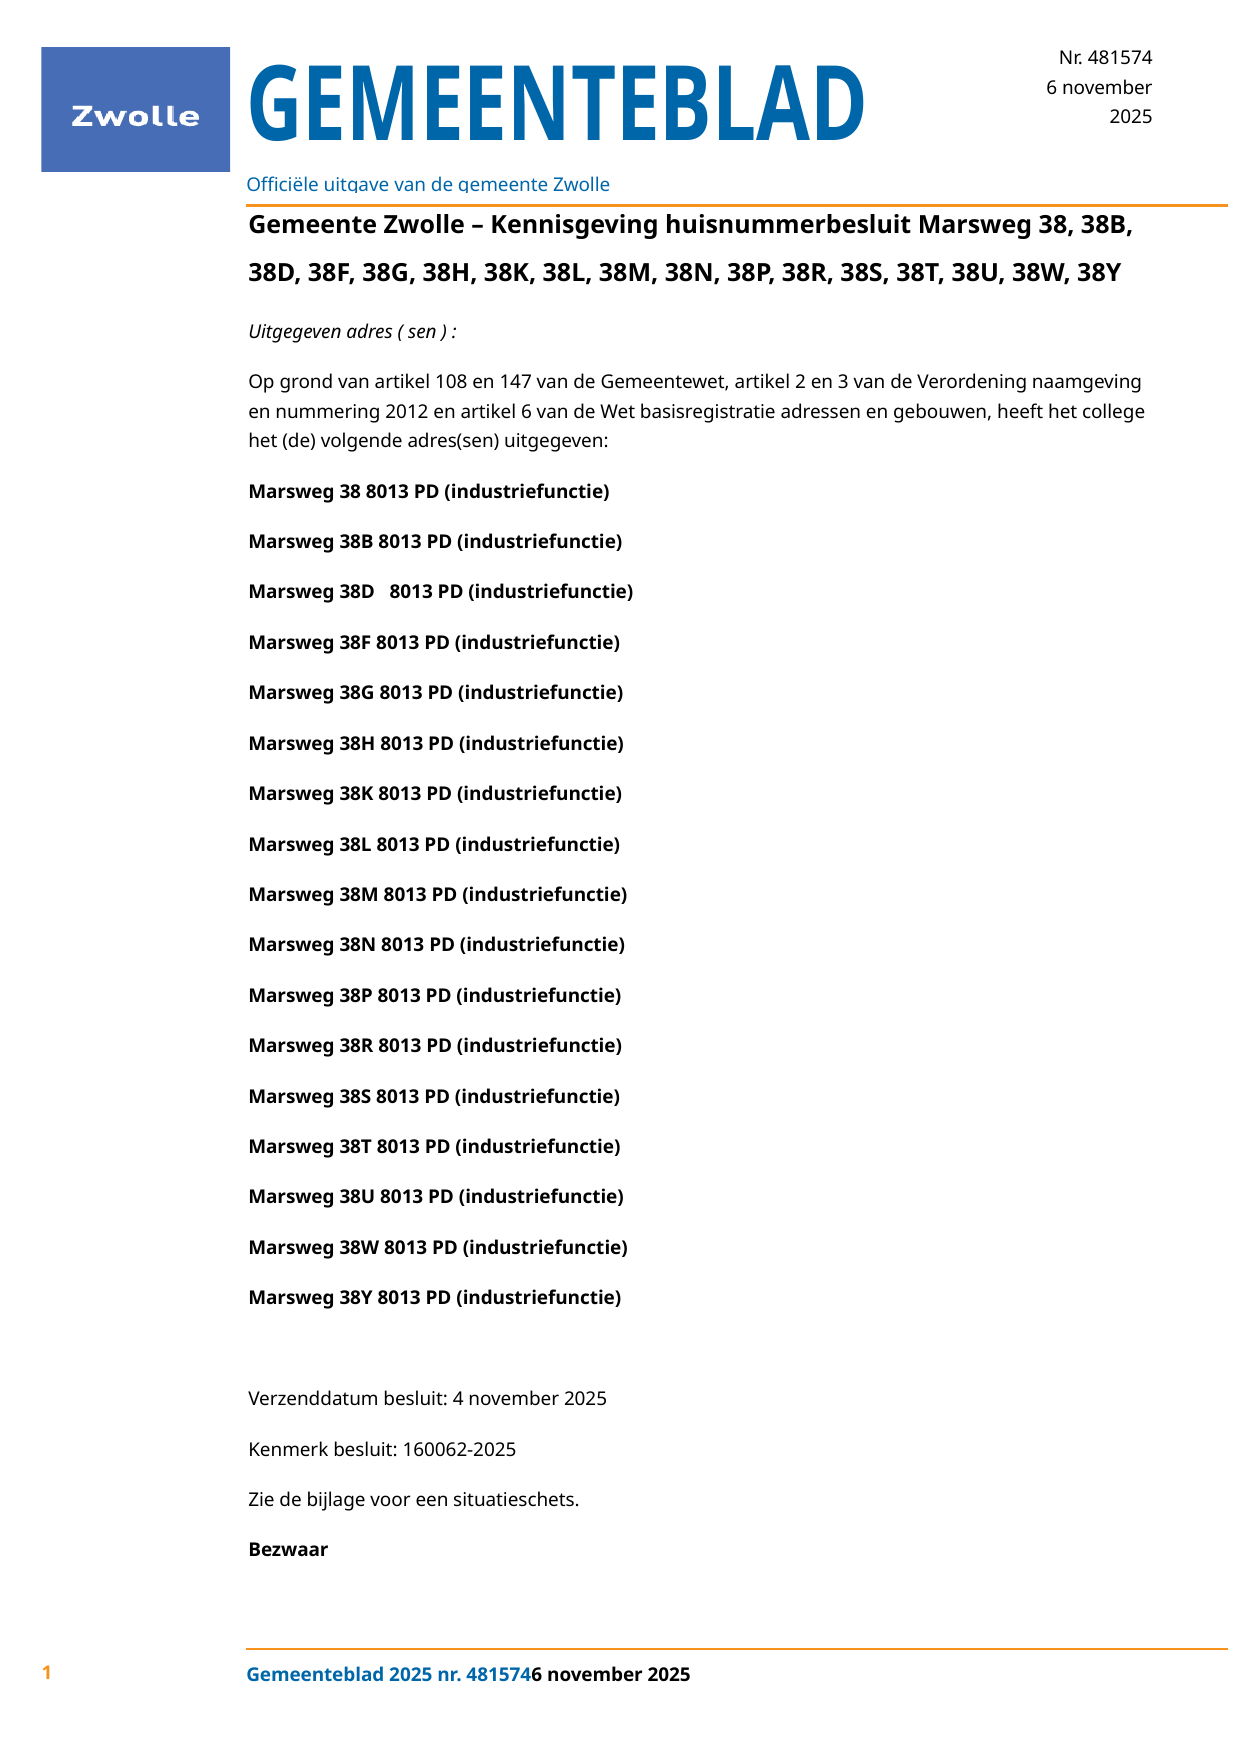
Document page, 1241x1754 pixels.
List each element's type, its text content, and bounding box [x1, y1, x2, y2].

text Marsweg 38D 8013 PD (industriefunctie) [248, 579, 1152, 604]
text Verzenddatum besluit: 4 november 2025 [248, 1385, 1152, 1411]
text Marsweg 38K 8013 PD (industriefunctie) [248, 780, 1152, 806]
text Marsweg 38L 8013 PD (industriefunctie) [248, 831, 1152, 857]
text Marsweg 38B 8013 PD (industriefunctie) [248, 528, 1152, 554]
text Op grond van artikel 108 en 147 van de Gemeentewet, artikel 2 en 3 van de Verordening naamgeving en nummering 2012 en artikel 6 van de Wet basisregistratie adressen en gebouwen, heeft het college het (de) volgende adres(sen) uitgegeven: [248, 368, 1152, 453]
text Marsweg 38W 8013 PD (industriefunctie) [248, 1234, 1152, 1260]
text Marsweg 38M 8013 PD (industriefunctie) [248, 881, 1152, 907]
text Marsweg 38 8013 PD (industriefunctie) [248, 478, 1152, 504]
text Marsweg 38T 8013 PD (industriefunctie) [248, 1133, 1152, 1159]
text Kenmerk besluit: 160062-2025 [248, 1436, 1152, 1462]
text Marsweg 38S 8013 PD (industriefunctie) [248, 1083, 1152, 1109]
text Bezwaar [248, 1537, 1152, 1562]
text Zie de bijlage voor een situatieschets. [248, 1486, 1152, 1512]
text Marsweg 38H 8013 PD (industriefunctie) [248, 730, 1152, 756]
text Marsweg 38G 8013 PD (industriefunctie) [248, 679, 1152, 705]
text Marsweg 38Y 8013 PD (industriefunctie) [248, 1284, 1152, 1310]
text Marsweg 38F 8013 PD (industriefunctie) [248, 629, 1152, 655]
text Marsweg 38P 8013 PD (industriefunctie) [248, 982, 1152, 1008]
text Marsweg 38U 8013 PD (industriefunctie) [248, 1184, 1152, 1209]
text Uitgegeven adres ( sen ) : [248, 318, 1152, 344]
text Marsweg 38R 8013 PD (industriefunctie) [248, 1032, 1152, 1058]
picture [41, 47, 231, 172]
text Gemeente Zwolle – Kennisgeving huisnummerbesluit Marsweg 38, 38B, 38D, 38F, 38G, 38H, 38K, 38L, 38M, 38N, 38P, 38R, 38S, 38T, 38U, 38W, 38Y [248, 207, 1152, 288]
text Marsweg 38N 8013 PD (industriefunctie) [248, 932, 1152, 957]
